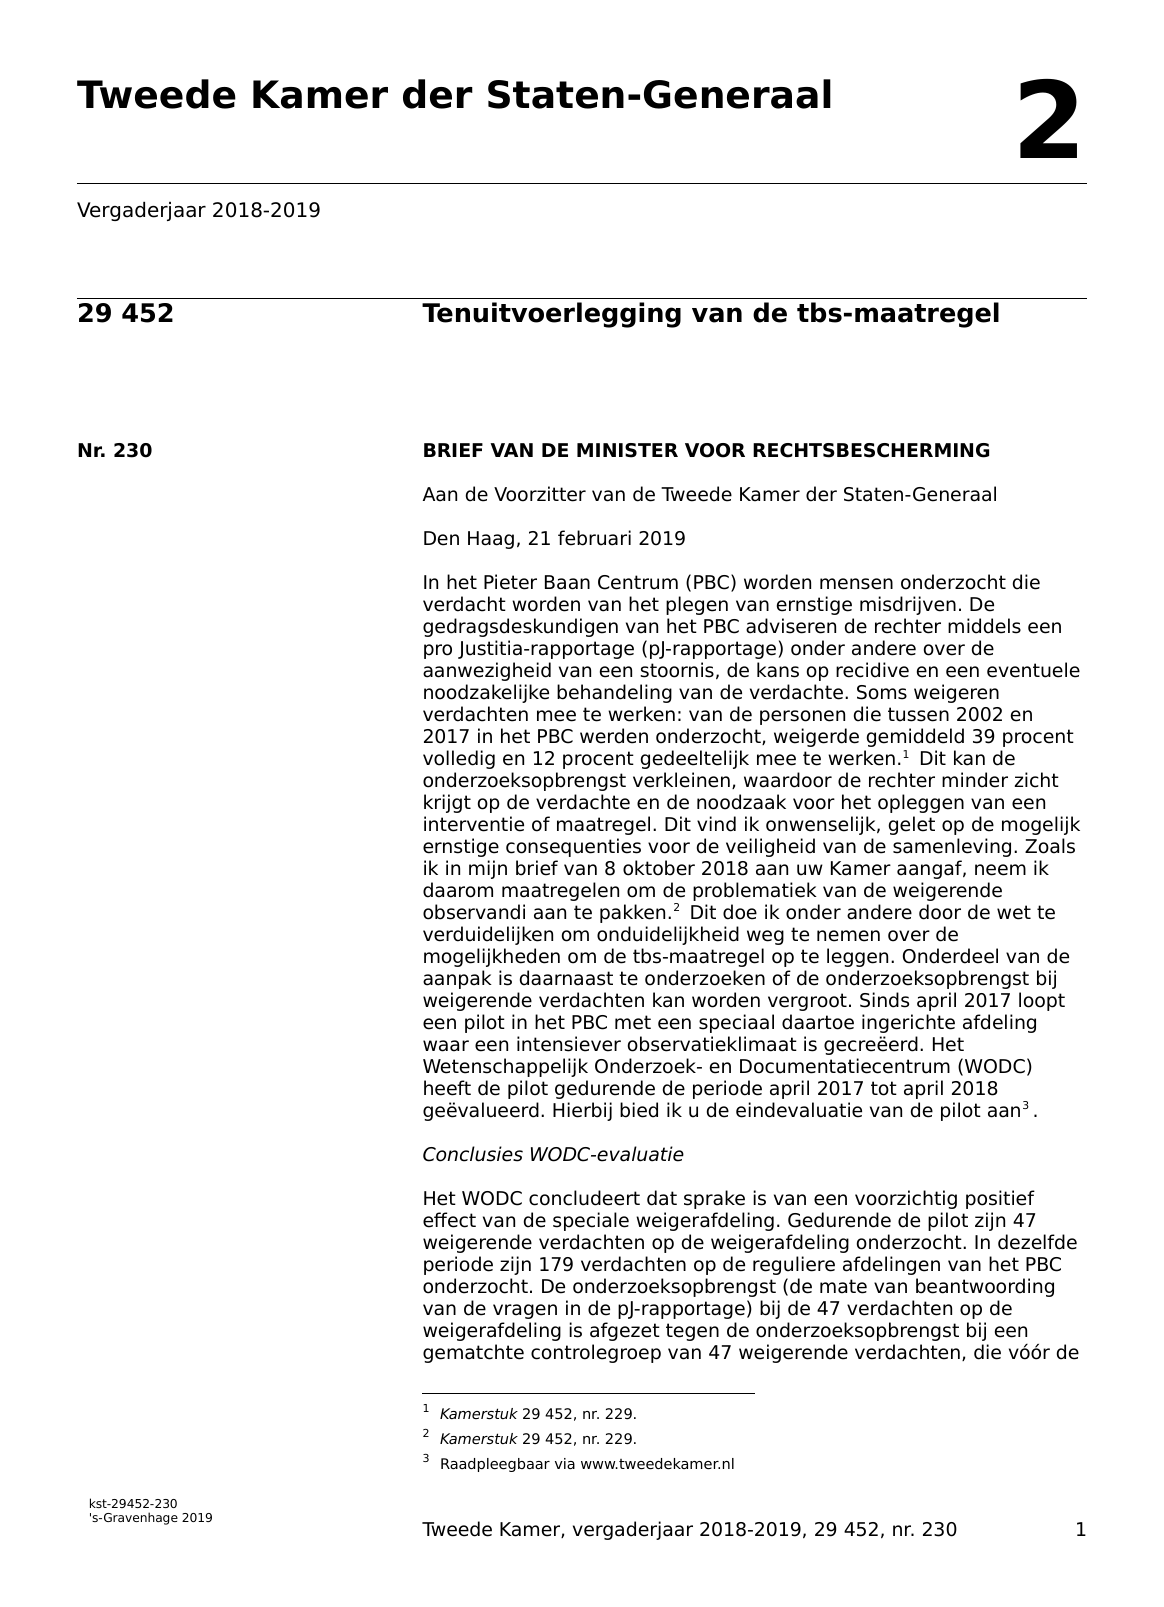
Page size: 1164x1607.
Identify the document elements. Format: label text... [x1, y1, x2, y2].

table_header 2 [886, 59, 1087, 183]
subtitle 29 452 Tenuitvoerlegging van de tbs-maatregel [77, 299, 1087, 329]
table_cell Vergaderjaar 2018-2019 [77, 184, 1087, 298]
text 's-Gravenhage 2019 [88, 1511, 323, 1525]
text Aan de Voorzitter van de Tweede Kamer der Staten-Generaal [422, 484, 1087, 506]
text kst-29452-230 [88, 1497, 323, 1511]
subtitle Conclusies WODC-evaluatie [422, 1144, 1087, 1166]
subtitle Nr. 230 BRIEF VAN DE MINISTER VOOR RECHTSBESCHERMING [77, 440, 1087, 462]
table_header Tweede Kamer der Staten-Generaal [77, 59, 886, 183]
text Kamerstuk 29 452, nr. 229. [422, 1402, 1087, 1424]
text Den Haag, 21 februari 2019 [422, 528, 1087, 550]
text Kamerstuk 29 452, nr. 229. [422, 1427, 1087, 1449]
text Het WODC concludeert dat sprake is van een voorzichtig positief effect van de speciale weigerafdeling. Gedurende de pilot zijn 47 weigerende verdachten op de weigerafdeling onderzocht. In dezelfde periode zijn 179 verdachten op de reguliere afdelingen van het PBC onderzocht. De onderzoeksopbrengst (de mate van beantwoording van de vragen in de pJ-rapportage) bij de 47 verdachten op de weigerafdeling is afgezet tegen de onderzoeksopbrengst bij een gematchte controlegroep van 47 weigerende verdachten, die vóór de [422, 1188, 1087, 1364]
text Raadpleegbaar via www.tweedekamer.nl [422, 1452, 1087, 1474]
text In het Pieter Baan Centrum (PBC) worden mensen onderzocht die verdacht worden van het plegen van ernstige misdrijven. De gedragsdeskundigen van het PBC adviseren de rechter middels een pro Justitia-rapportage (pJ-rapportage) onder andere over de aanwezigheid van een stoornis, de kans op recidive en een eventuele noodzakelijke behandeling van de verdachte. Soms weigeren verdachten mee te werken: van de personen die tussen 2002 en 2017 in het PBC werden onderzocht, weigerde gemiddeld 39 procent volledig en 12 procent gedeeltelijk mee te werken. Dit kan de onderzoeksopbrengst verkleinen, waardoor de rechter minder zicht krijgt op de verdachte en de noodzaak voor het opleggen van een interventie of maatregel. Dit vind ik onwenselijk, gelet op de mogelijk ernstige consequenties voor de veiligheid van de samenleving. Zoals ik in mijn brief van 8 oktober 2018 aan uw Kamer aangaf, neem ik daarom maatregelen om de problematiek van de weigerende observandi aan te pakken. Dit doe ik onder andere door de wet te verduidelijken om onduidelijkheid weg te nemen over de mogelijkheden om de tbs-maatregel op te leggen. Onderdeel van de aanpak is daarnaast te onderzoeken of de onderzoeksopbrengst bij weigerende verdachten kan worden vergroot. Sinds april 2017 loopt een pilot in het PBC met een speciaal daartoe ingerichte afdeling waar een intensiever observatieklimaat is gecreëerd. Het Wetenschappelijk Onderzoek- en Documentatiecentrum (WODC) heeft de pilot gedurende de periode april 2017 tot april 2018 geëvalueerd. Hierbij bied ik u de eindevaluatie van de pilot aan. [422, 572, 1087, 1122]
